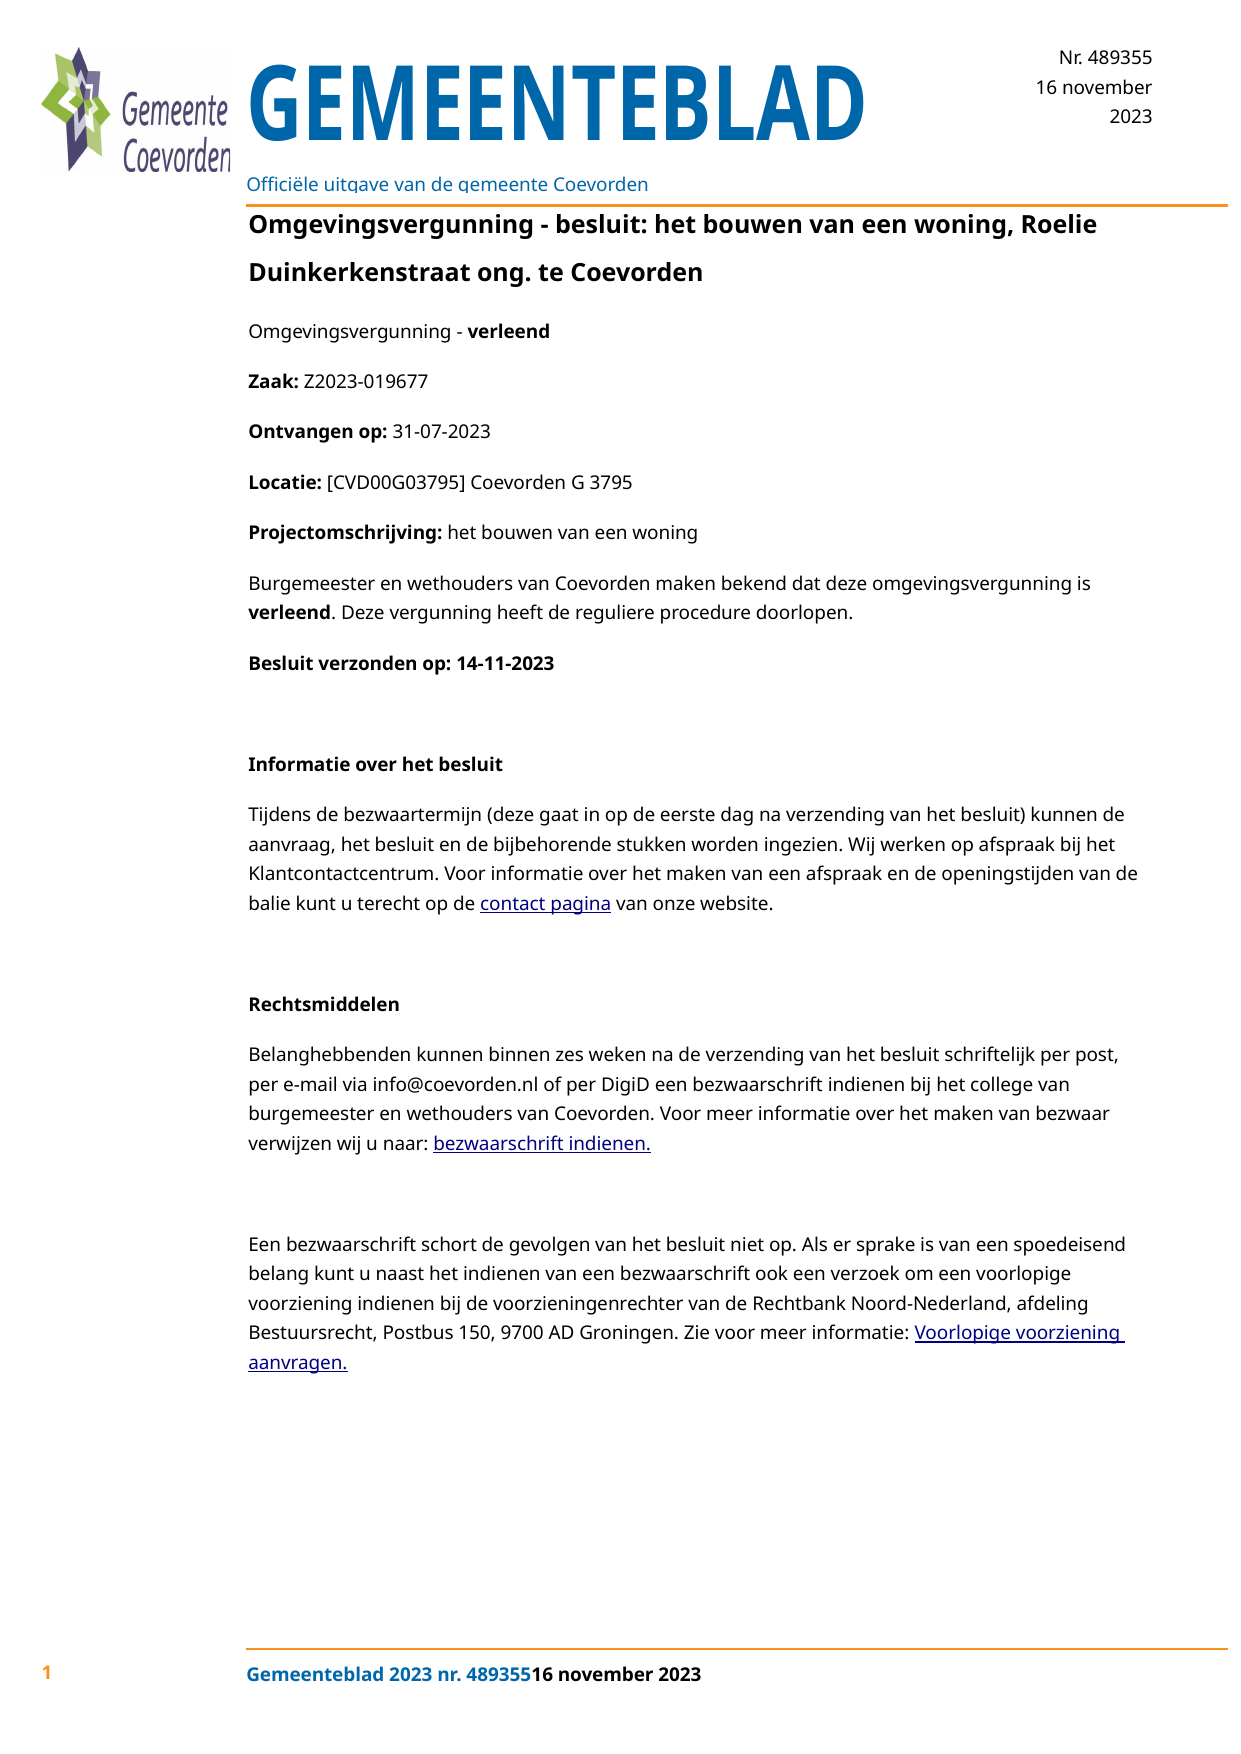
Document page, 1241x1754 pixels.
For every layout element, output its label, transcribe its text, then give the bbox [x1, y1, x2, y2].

text Tijdens de bezwaartermijn (deze gaat in op de eerste dag na verzending van het besluit) kunnen de aanvraag, het besluit en de bijbehorende stukken worden ingezien. Wij werken op afspraak bij het Klantcontactcentrum. Voor informatie over het maken van een afspraak en de openingstijden van de balie kunt u terecht op de contact pagina van onze website. [248, 801, 1152, 916]
picture [41, 47, 231, 172]
text Projectomschrijving: het bouwen van een woning [248, 519, 1152, 545]
text Burgemeester en wethouders van Coevorden maken bekend dat deze omgevingsvergunning is verleend. Deze vergunning heeft de reguliere procedure doorlopen. [248, 570, 1152, 625]
text Omgevingsvergunning - verleend [248, 318, 1152, 344]
text Ontvangen op: 31-07-2023 [248, 419, 1152, 444]
text Zaak: Z2023-019677 [248, 368, 1152, 394]
text Locatie: [CVD00G03795] Coevorden G 3795 [248, 469, 1152, 495]
text Besluit verzonden op: 14-11-2023 [248, 650, 1152, 676]
text Rechtsmiddelen [248, 991, 1152, 1017]
text Een bezwaarschrift schort de gevolgen van het besluit niet op. Als er sprake is van een spoedeisend belang kunt u naast het indienen van een bezwaarschrift ook een verzoek om een voorlopige voorziening indienen bij de voorzieningenrechter van de Rechtbank Noord-Nederland, afdeling Bestuursrecht, Postbus 150, 9700 AD Groningen. Zie voor meer informatie: Voorlopige voorziening aanvragen. [248, 1231, 1152, 1375]
text Omgevingsvergunning - besluit: het bouwen van een woning, Roelie Duinkerkenstraat ong. te Coevorden [248, 207, 1152, 288]
text Belanghebbenden kunnen binnen zes weken na de verzending van het besluit schriftelijk per post, per e-mail via info@coevorden.nl of per DigiD een bezwaarschrift indienen bij het college van burgemeester en wethouders van Coevorden. Voor meer informatie over het maken van bezwaar verwijzen wij u naar: bezwaarschrift indienen. [248, 1041, 1152, 1156]
text Informatie over het besluit [248, 751, 1152, 777]
